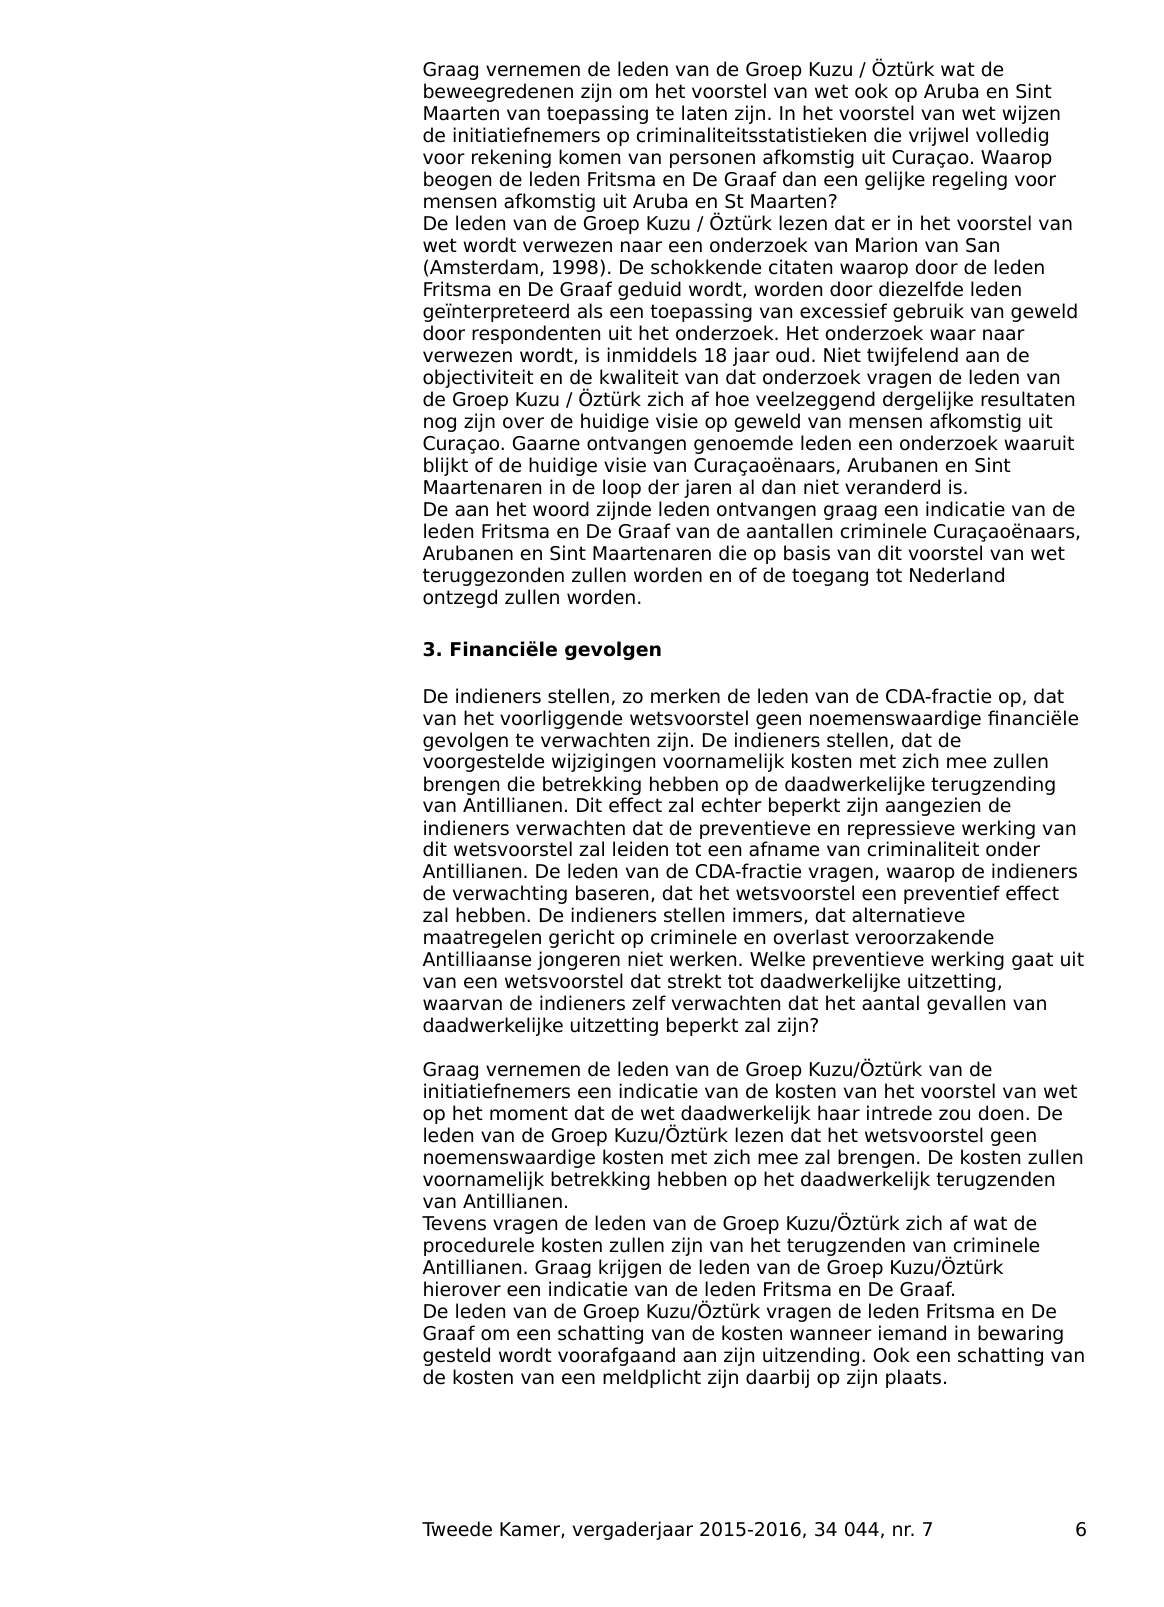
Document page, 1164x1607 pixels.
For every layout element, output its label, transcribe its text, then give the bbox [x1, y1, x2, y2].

text De aan het woord zijnde leden ontvangen graag een indicatie van de leden Fritsma en De Graaf van de aantallen criminele Curaçaoënaars, Arubanen en Sint Maartenaren die op basis van dit voorstel van wet teruggezonden zullen worden en of de toegang tot Nederland ontzegd zullen worden. [422, 499, 1087, 608]
text De indieners stellen, zo merken de leden van de CDA-fractie op, dat van het voorliggende wetsvoorstel geen noemenswaardige financiële gevolgen te verwachten zijn. De indieners stellen, dat de voorgestelde wijzigingen voornamelijk kosten met zich mee zullen brengen die betrekking hebben op de daadwerkelijke terugzending van Antillianen. Dit effect zal echter beperkt zijn aangezien de indieners verwachten dat de preventieve en repressieve werking van dit wetsvoorstel zal leiden tot een afname van criminaliteit onder Antillianen. De leden van de CDA-fractie vragen, waarop de indieners de verwachting baseren, dat het wetsvoorstel een preventief effect zal hebben. De indieners stellen immers, dat alternatieve maatregelen gericht op criminele en overlast veroorzakende Antilliaanse jongeren niet werken. Welke preventieve werking gaat uit van een wetsvoorstel dat strekt tot daadwerkelijke uitzetting, waarvan de indieners zelf verwachten dat het aantal gevallen van daadwerkelijke uitzetting beperkt zal zijn? [422, 686, 1087, 1037]
text Graag vernemen de leden van de Groep Kuzu/Öztürk van de initiatiefnemers een indicatie van de kosten van het voorstel van wet op het moment dat de wet daadwerkelijk haar intrede zou doen. De leden van de Groep Kuzu/Öztürk lezen dat het wetsvoorstel geen noemenswaardige kosten met zich mee zal brengen. De kosten zullen voornamelijk betrekking hebben op het daadwerkelijk terugzenden van Antillianen. [422, 1059, 1087, 1213]
text De leden van de Groep Kuzu / Öztürk lezen dat er in het voorstel van wet wordt verwezen naar een onderzoek van Marion van San (Amsterdam, 1998). De schokkende citaten waarop door de leden Fritsma en De Graaf geduid wordt, worden door diezelfde leden geïnterpreteerd als een toepassing van excessief gebruik van geweld door respondenten uit het onderzoek. Het onderzoek waar naar verwezen wordt, is inmiddels 18 jaar oud. Niet twijfelend aan de objectiviteit en de kwaliteit van dat onderzoek vragen de leden van de Groep Kuzu / Öztürk zich af hoe veelzeggend dergelijke resultaten nog zijn over de huidige visie op geweld van mensen afkomstig uit Curaçao. Gaarne ontvangen genoemde leden een onderzoek waaruit blijkt of de huidige visie van Curaçaoënaars, Arubanen en Sint Maartenaren in de loop der jaren al dan niet veranderd is. [422, 213, 1087, 499]
text Graag vernemen de leden van de Groep Kuzu / Öztürk wat de beweegredenen zijn om het voorstel van wet ook op Aruba en Sint Maarten van toepassing te laten zijn. In het voorstel van wet wijzen de initiatiefnemers op criminaliteitsstatistieken die vrijwel volledig voor rekening komen van personen afkomstig uit Curaçao. Waarop beogen de leden Fritsma en De Graaf dan een gelijke regeling voor mensen afkomstig uit Aruba en St Maarten? [422, 59, 1087, 213]
subtitle 3. Financiële gevolgen [422, 638, 1087, 661]
text Tevens vragen de leden van de Groep Kuzu/Öztürk zich af wat de procedurele kosten zullen zijn van het terugzenden van criminele Antillianen. Graag krijgen de leden van de Groep Kuzu/Öztürk hierover een indicatie van de leden Fritsma en De Graaf. [422, 1213, 1087, 1301]
text De leden van de Groep Kuzu/Öztürk vragen de leden Fritsma en De Graaf om een schatting van de kosten wanneer iemand in bewaring gesteld wordt voorafgaand aan zijn uitzending. Ook een schatting van de kosten van een meldplicht zijn daarbij op zijn plaats. [422, 1301, 1087, 1389]
